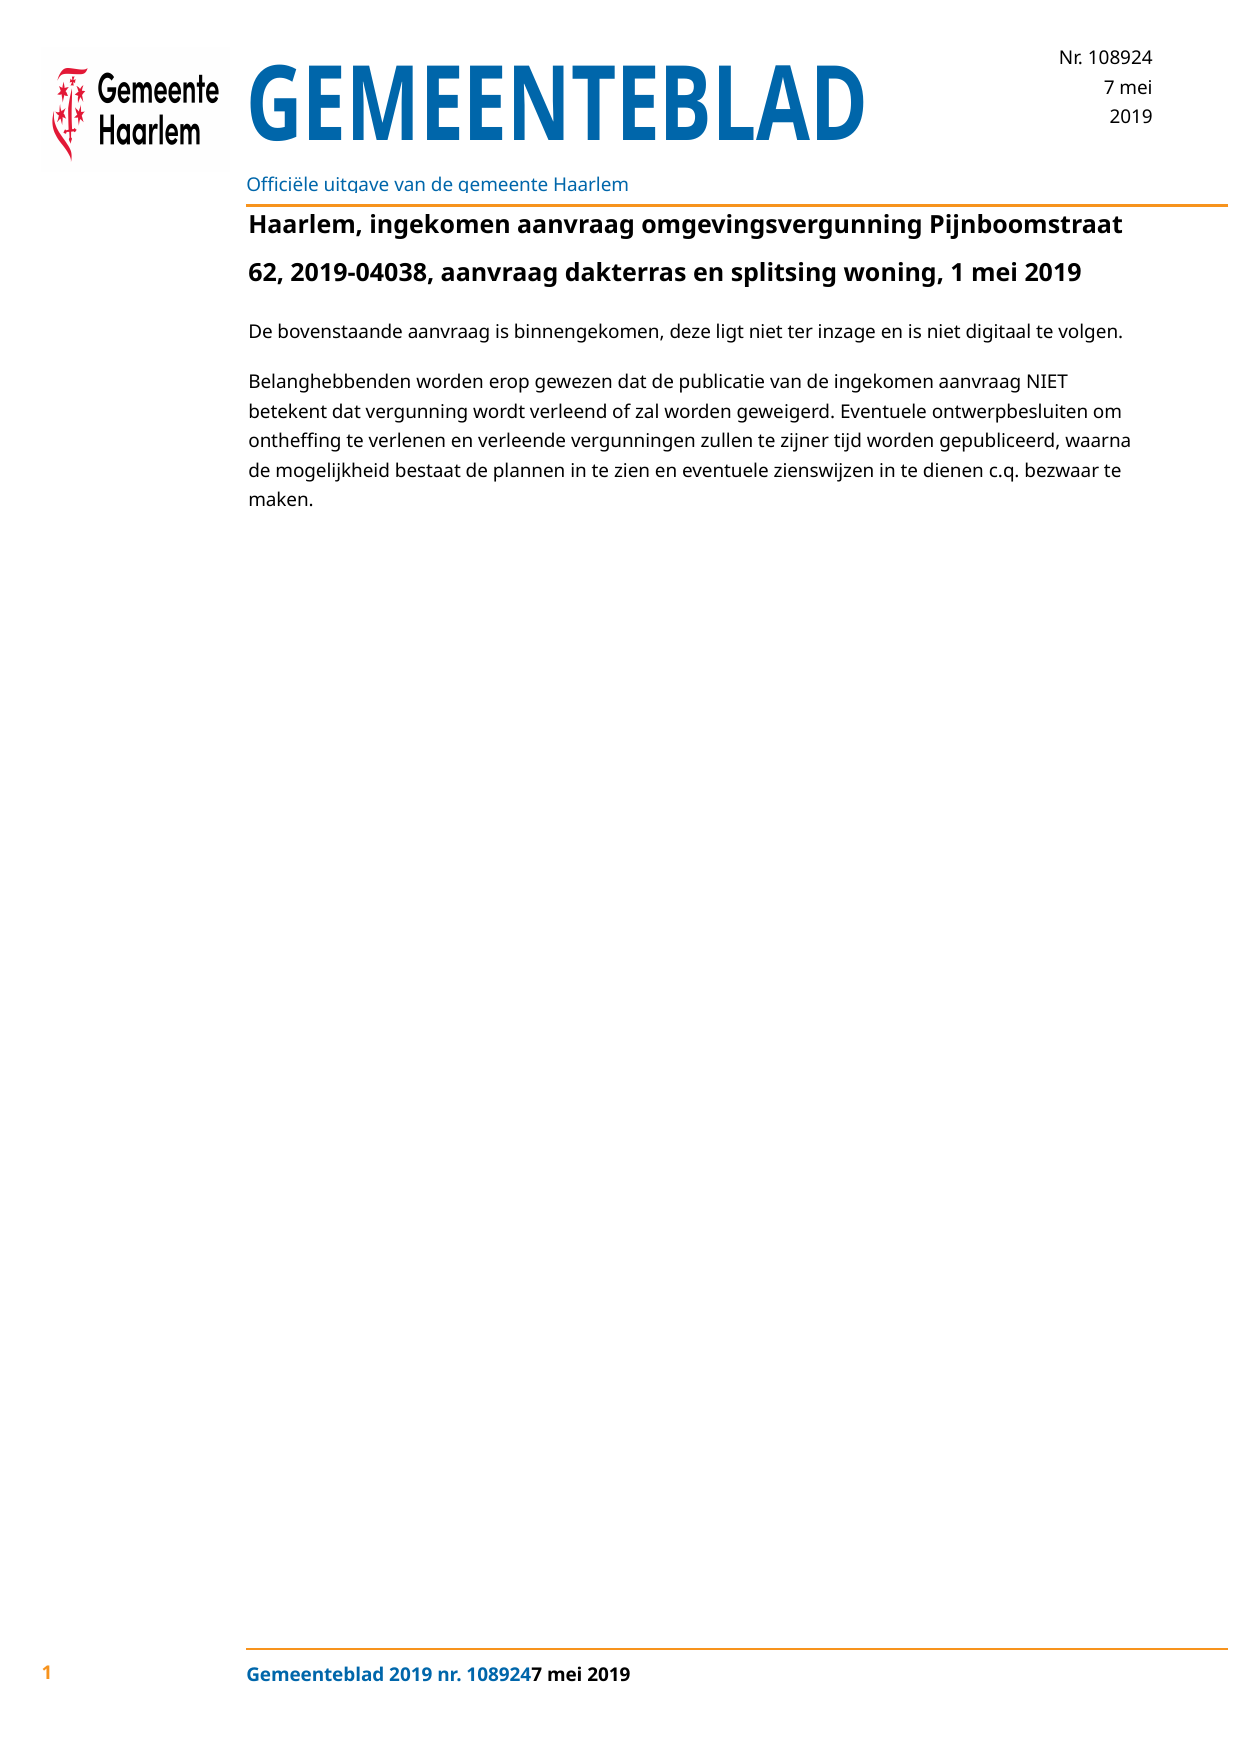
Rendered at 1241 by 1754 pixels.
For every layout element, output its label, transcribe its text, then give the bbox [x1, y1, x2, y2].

text Belanghebbenden worden erop gewezen dat de publicatie van de ingekomen aanvraag NIET betekent dat vergunning wordt verleend of zal worden geweigerd. Eventuele ontwerpbesluiten om ontheffing te verlenen en verleende vergunningen zullen te zijner tijd worden gepubliceerd, waarna de mogelijkheid bestaat de plannen in te zien en eventuele zienswijzen in te dienen c.q. bezwaar te maken. [248, 368, 1152, 512]
text De bovenstaande aanvraag is binnengekomen, deze ligt niet ter inzage en is niet digitaal te volgen. [248, 318, 1152, 344]
text Haarlem, ingekomen aanvraag omgevingsvergunning Pijnboomstraat 62, 2019-04038, aanvraag dakterras en splitsing woning, 1 mei 2019 [248, 207, 1152, 288]
picture [41, 47, 231, 172]
